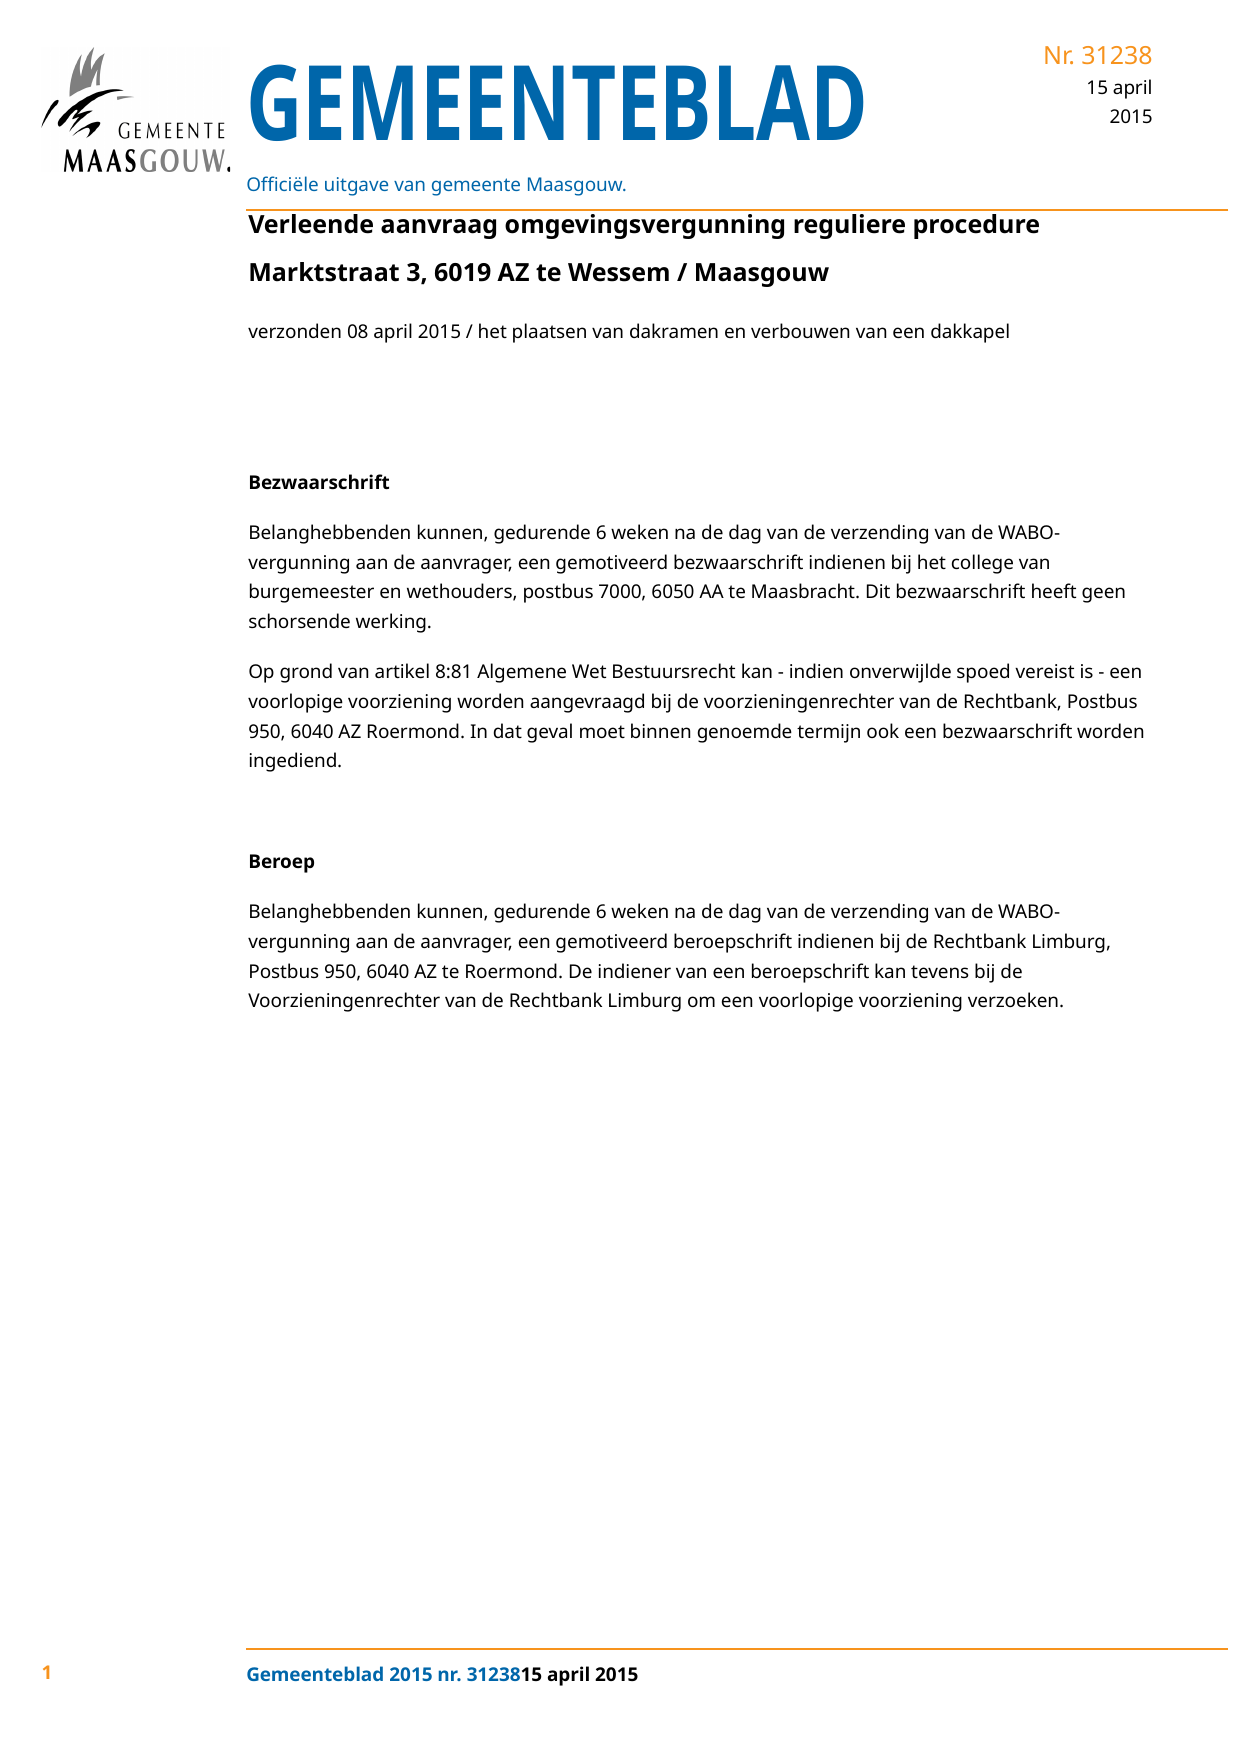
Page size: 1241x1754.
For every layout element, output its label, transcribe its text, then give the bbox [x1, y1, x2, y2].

text Op grond van artikel 8:81 Algemene Wet Bestuursrecht kan - indien onverwijlde spoed vereist is - een voorlopige voorziening worden aangevraagd bij de voorzieningenrechter van de Rechtbank, Postbus 950, 6040 AZ Roermond. In dat geval moet binnen genoemde termijn ook een bezwaarschrift worden ingediend. [248, 659, 1152, 773]
text verzonden 08 april 2015 / het plaatsen van dakramen en verbouwen van een dakkapel [248, 318, 1152, 344]
text Belanghebbenden kunnen, gedurende 6 weken na de dag van de verzending van de WABO-vergunning aan de aanvrager, een gemotiveerd beroepschrift indienen bij de Rechtbank Limburg, Postbus 950, 6040 AZ te Roermond. De indiener van een beroepschrift kan tevens bij de Voorzieningenrechter van de Rechtbank Limburg om een voorlopige voorziening verzoeken. [248, 899, 1152, 1013]
text Bezwaarschrift [248, 469, 1152, 495]
text Verleende aanvraag omgevingsvergunning reguliere procedure Marktstraat 3, 6019 AZ te Wessem / Maasgouw [248, 211, 1152, 288]
picture [41, 47, 231, 172]
text Belanghebbenden kunnen, gedurende 6 weken na de dag van de verzending van de WABO-vergunning aan de aanvrager, een gemotiveerd bezwaarschrift indienen bij het college van burgemeester en wethouders, postbus 7000, 6050 AA te Maasbracht. Dit bezwaarschrift heeft geen schorsende werking. [248, 519, 1152, 634]
text Beroep [248, 848, 1152, 874]
